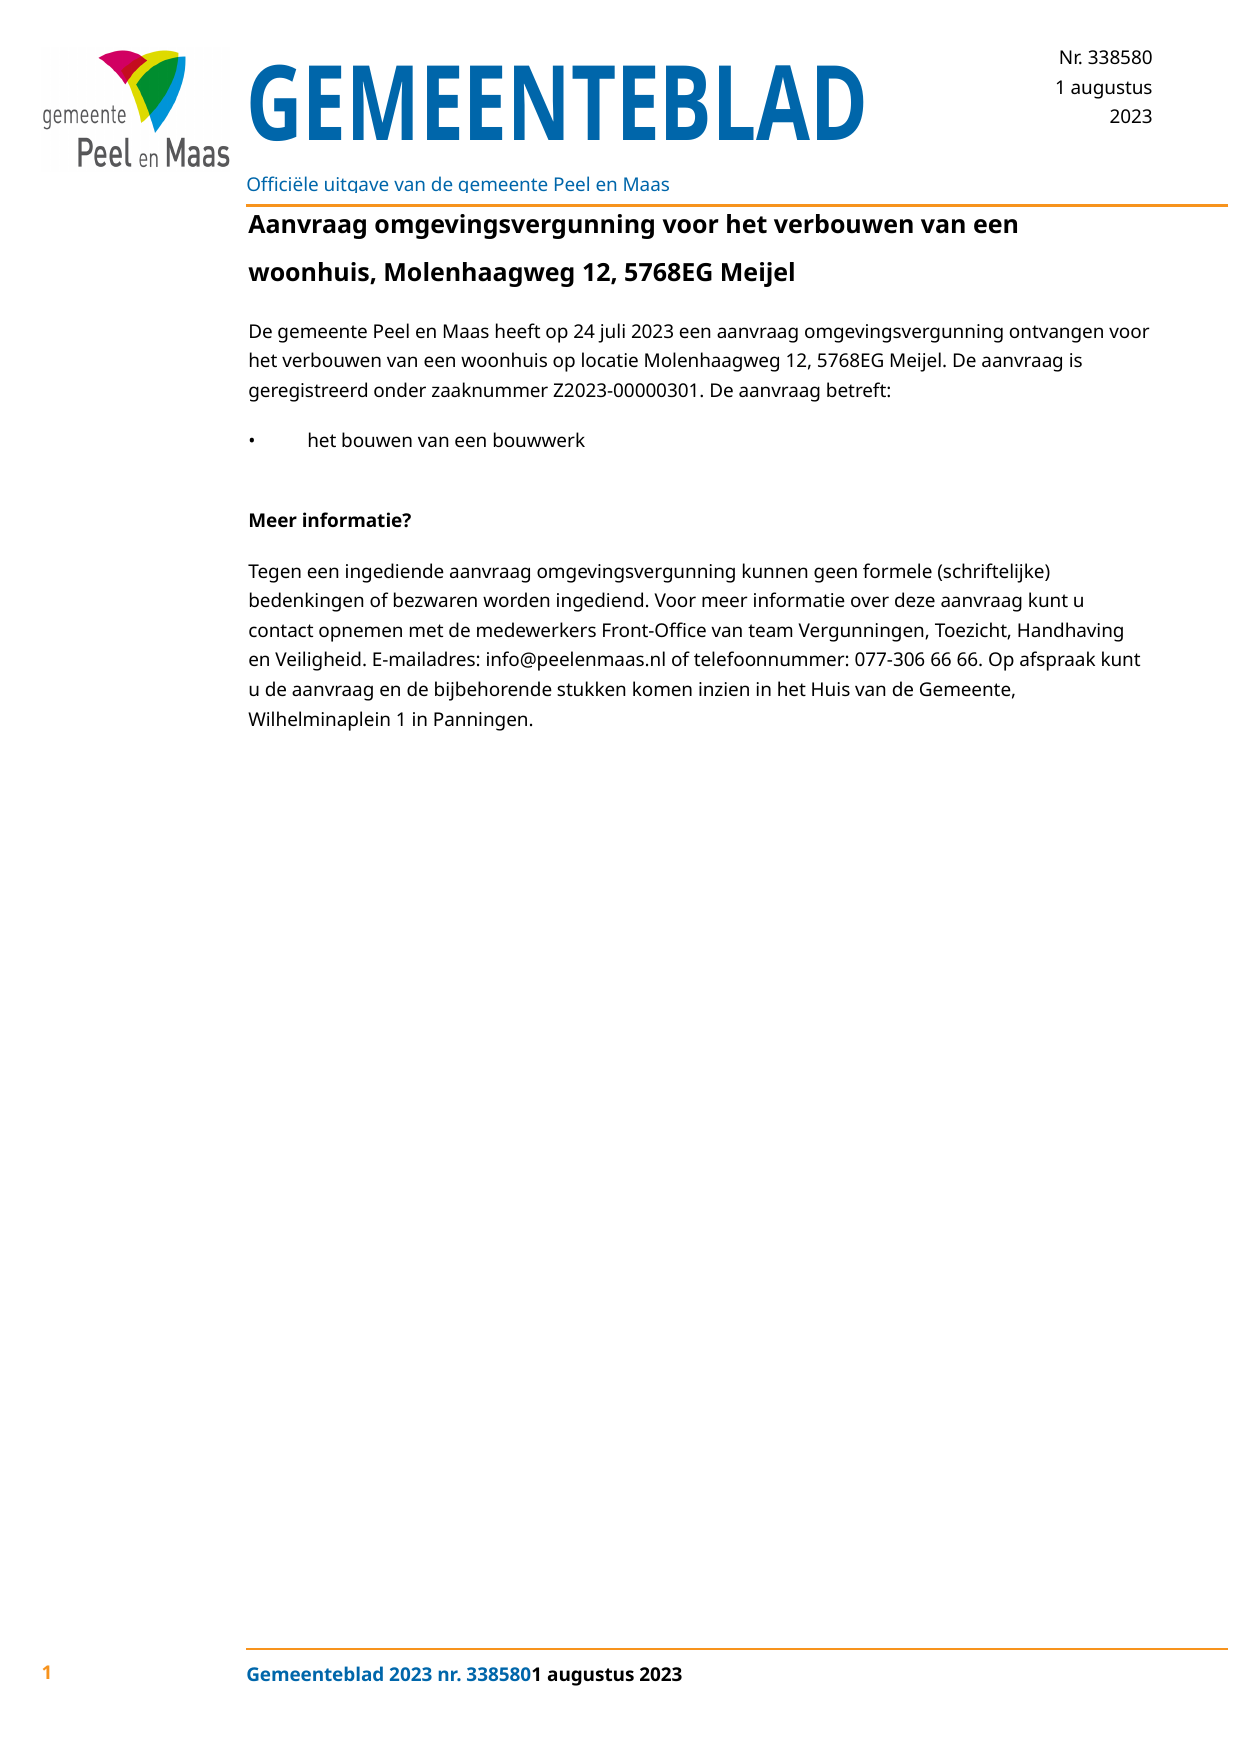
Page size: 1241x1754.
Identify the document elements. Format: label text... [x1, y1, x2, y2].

picture [41, 47, 231, 172]
list het bouwen van een bouwwerk [248, 427, 1152, 453]
text De gemeente Peel en Maas heeft op 24 juli 2023 een aanvraag omgevingsvergunning ontvangen voor het verbouwen van een woonhuis op locatie Molenhaagweg 12, 5768EG Meijel. De aanvraag is geregistreerd onder zaaknummer Z2023-00000301. De aanvraag betreft: [248, 318, 1152, 403]
text Meer informatie? [248, 507, 1152, 533]
text Tegen een ingediende aanvraag omgevingsvergunning kunnen geen formele (schriftelijke) bedenkingen of bezwaren worden ingediend. Voor meer informatie over deze aanvraag kunt u contact opnemen met de medewerkers Front-Office van team Vergunningen, Toezicht, Handhaving en Veiligheid. E-mailadres: info@peelenmaas.nl of telefoonnummer: 077-306 66 66. Op afspraak kunt u de aanvraag en de bijbehorende stukken komen inzien in het Huis van de Gemeente, Wilhelminaplein 1 in Panningen. [248, 558, 1152, 732]
text Aanvraag omgevingsvergunning voor het verbouwen van een woonhuis, Molenhaagweg 12, 5768EG Meijel [248, 207, 1152, 288]
